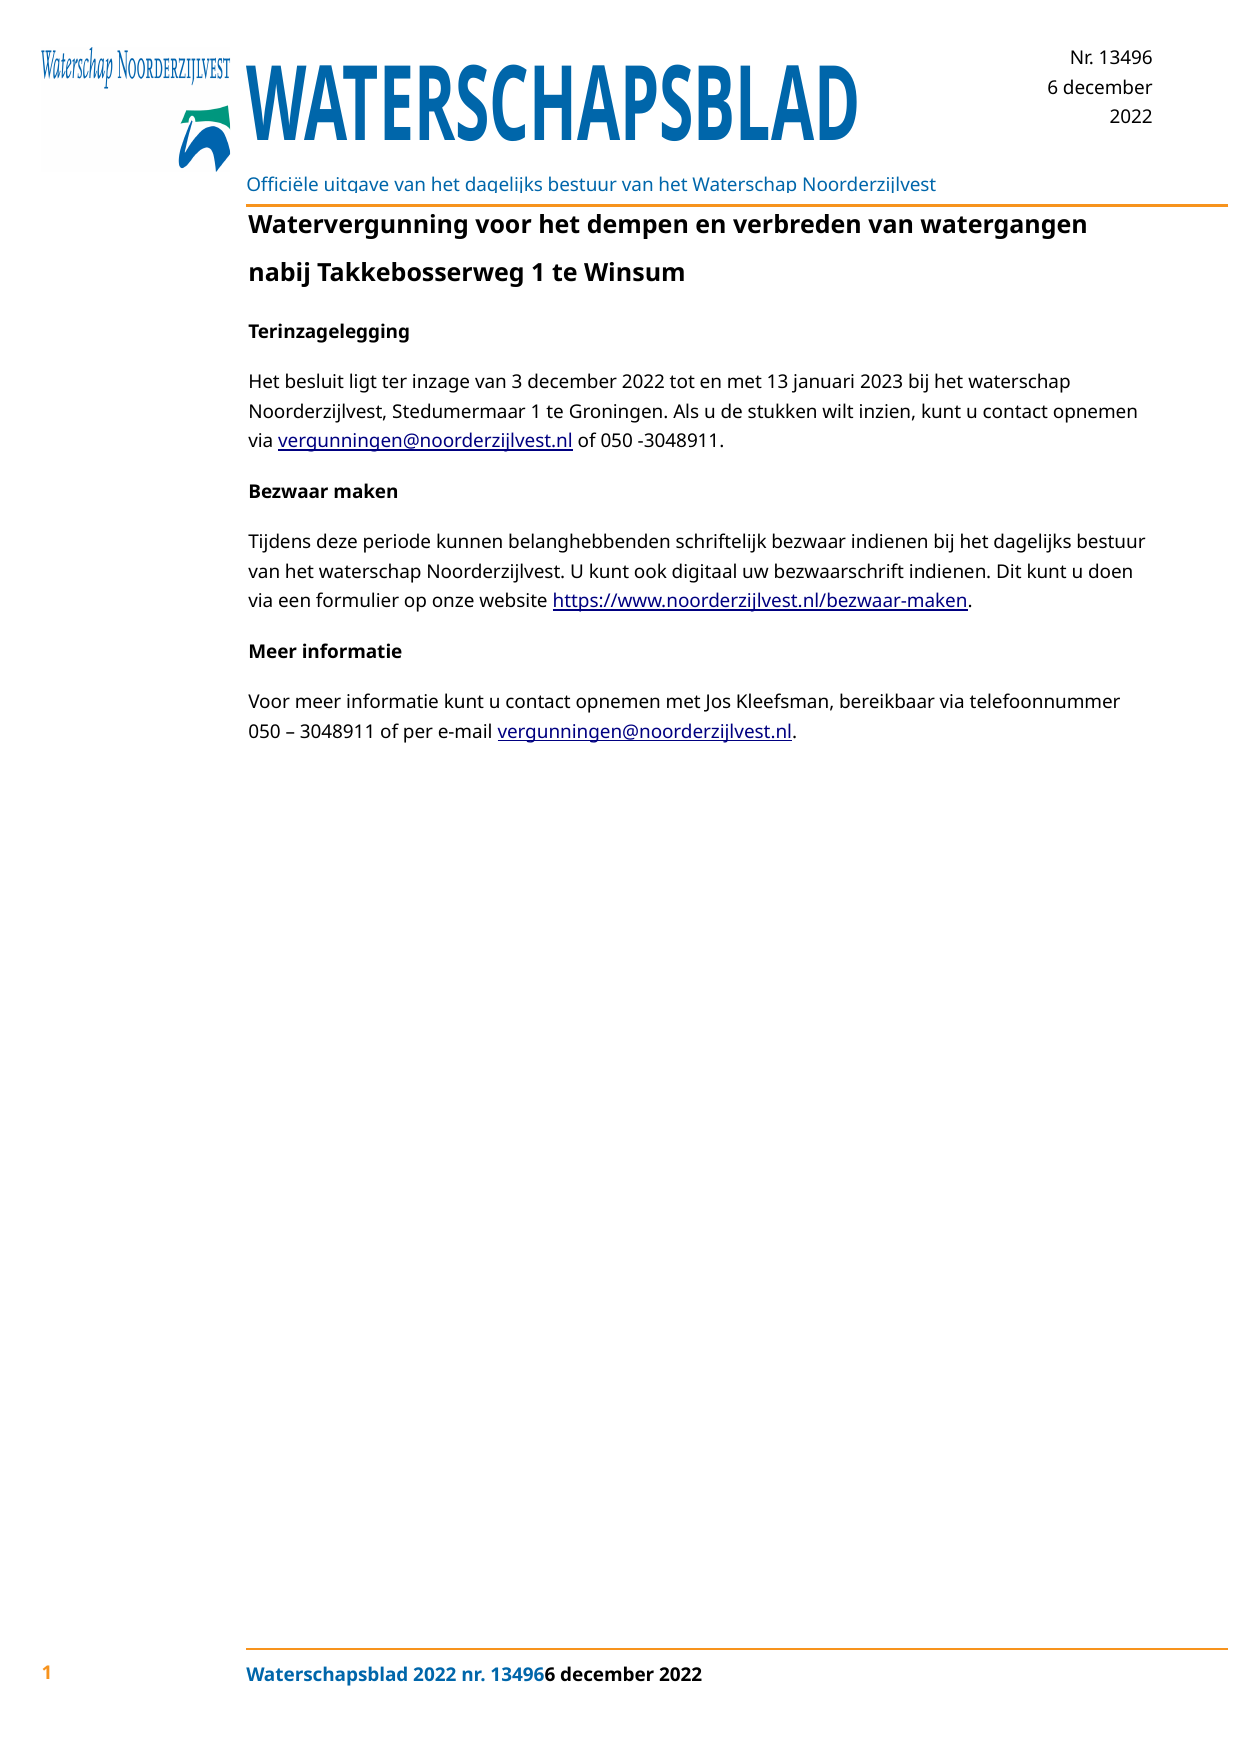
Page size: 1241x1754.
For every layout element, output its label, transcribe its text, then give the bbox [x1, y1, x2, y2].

text Tijdens deze periode kunnen belanghebbenden schriftelijk bezwaar indienen bij het dagelijks bestuur van het waterschap Noorderzijlvest. U kunt ook digitaal uw bezwaarschrift indienen. Dit kunt u doen via een formulier op onze website https://www.noorderzijlvest.nl/bezwaar-maken. [248, 528, 1152, 613]
text Meer informatie [248, 638, 1152, 664]
text Watervergunning voor het dempen en verbreden van watergangen nabij Takkebosserweg 1 te Winsum [248, 207, 1152, 288]
text Bezwaar maken [248, 478, 1152, 504]
text Terinzagelegging [248, 318, 1152, 344]
picture [41, 47, 231, 172]
text Het besluit ligt ter inzage van 3 december 2022 tot en met 13 januari 2023 bij het waterschap Noorderzijlvest, Stedumermaar 1 te Groningen. Als u de stukken wilt inzien, kunt u contact opnemen via vergunningen@noorderzijlvest.nl of 050 -3048911. [248, 368, 1152, 453]
text Voor meer informatie kunt u contact opnemen met Jos Kleefsman, bereikbaar via telefoonnummer 050 – 3048911 of per e-mail vergunningen@noorderzijlvest.nl. [248, 688, 1152, 744]
